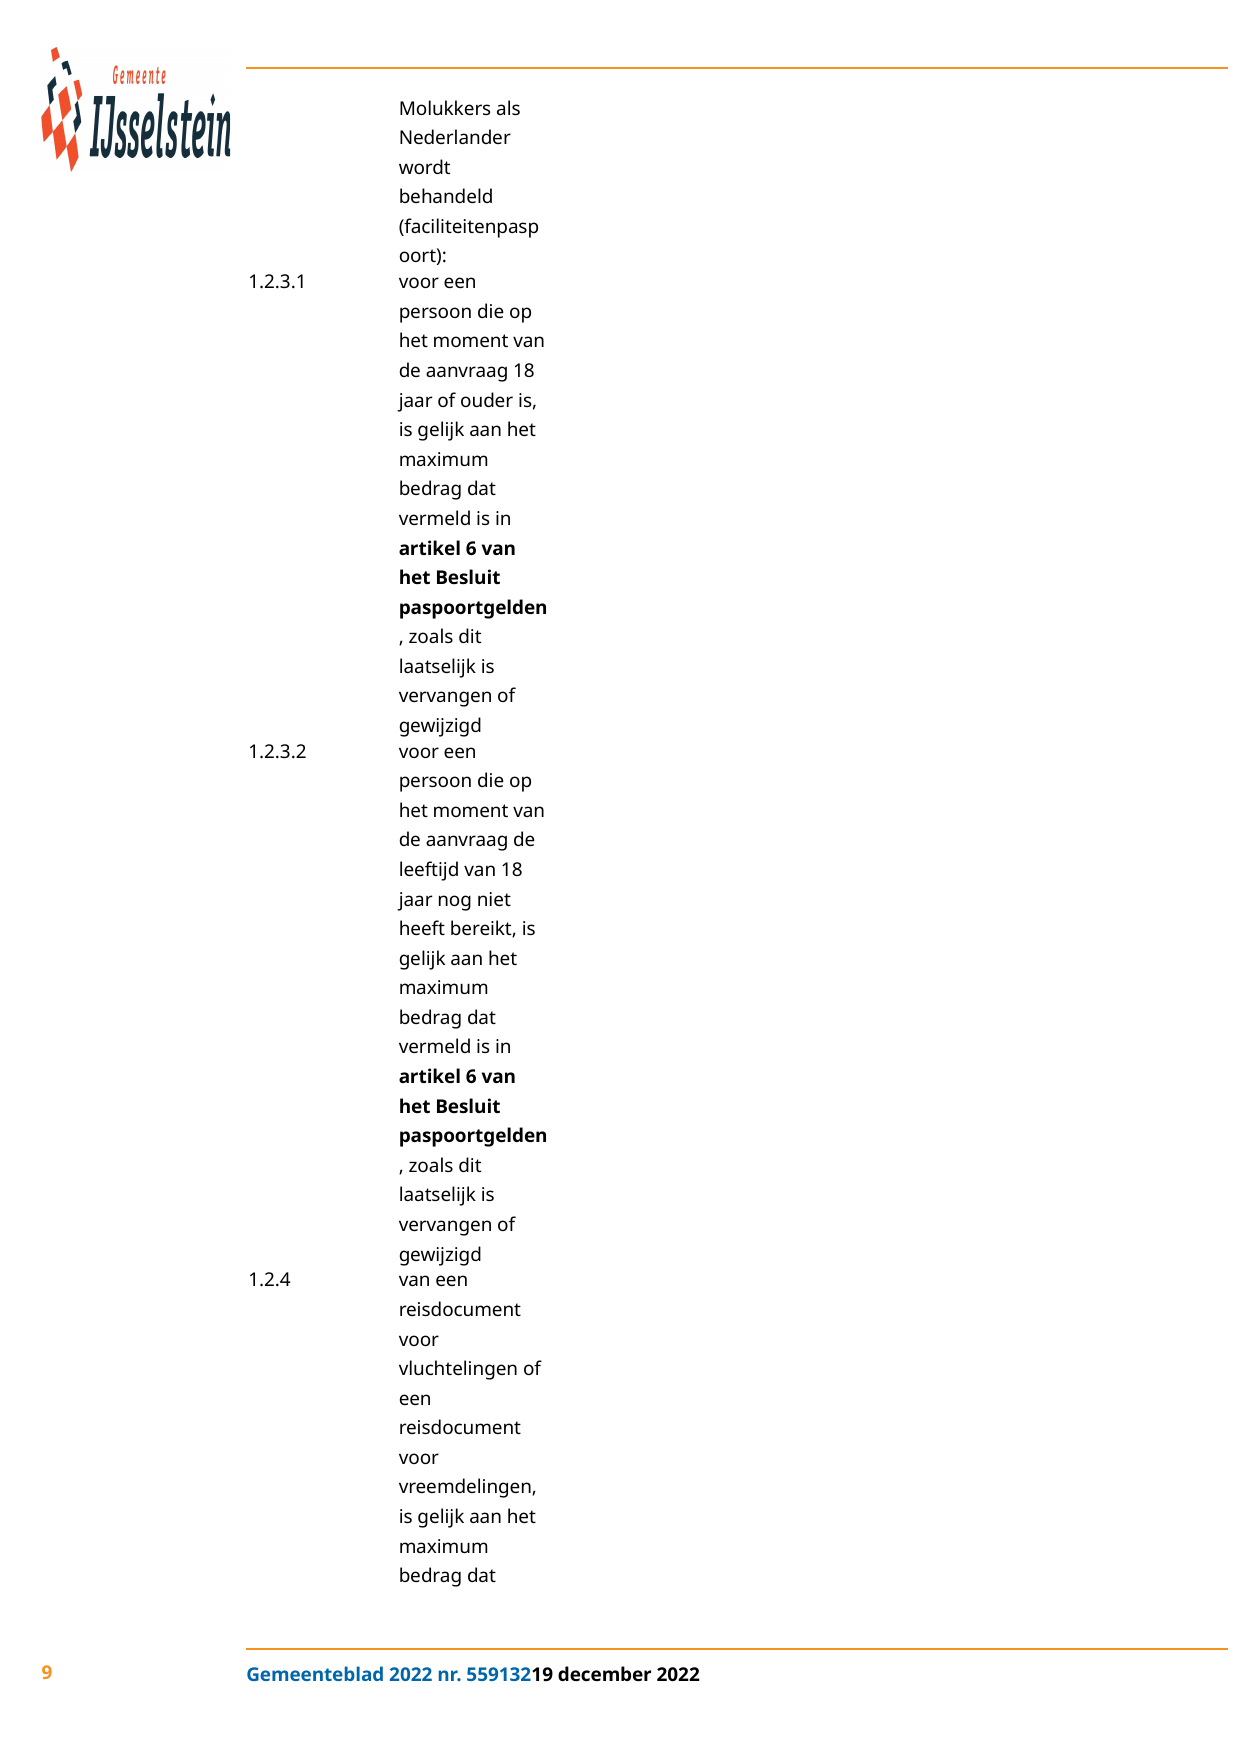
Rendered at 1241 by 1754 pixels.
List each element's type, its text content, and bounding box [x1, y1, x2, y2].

table_cell 1.2.4 [248, 1267, 398, 1588]
table_cell Molukkers als Nederlander wordt behandeld (faciliteitenpaspoort): [399, 95, 549, 268]
picture [41, 47, 231, 172]
table_cell [549, 269, 700, 738]
table_cell [549, 95, 700, 268]
table_cell [549, 738, 700, 1267]
table_cell van een reisdocument voor vluchtelingen of een reisdocument voor vreemdelingen, is gelijk aan het maximum bedrag dat [399, 1267, 549, 1588]
table_cell [549, 1267, 700, 1588]
table_cell 1.2.3.2 [248, 738, 398, 1267]
table_cell voor een persoon die op het moment van de aanvraag 18 jaar of ouder is, is gelijk aan het maximum bedrag dat vermeld is in artikel 6 van het Besluit paspoortgelden, zoals dit laatselijk is vervangen of gewijzigd [399, 269, 549, 738]
table_cell [248, 95, 398, 268]
table_cell voor een persoon die op het moment van de aanvraag de leeftijd van 18 jaar nog niet heeft bereikt, is gelijk aan het maximum bedrag dat vermeld is in artikel 6 van het Besluit paspoortgelden, zoals dit laatselijk is vervangen of gewijzigd [399, 738, 549, 1267]
table_cell 1.2.3.1 [248, 269, 398, 738]
